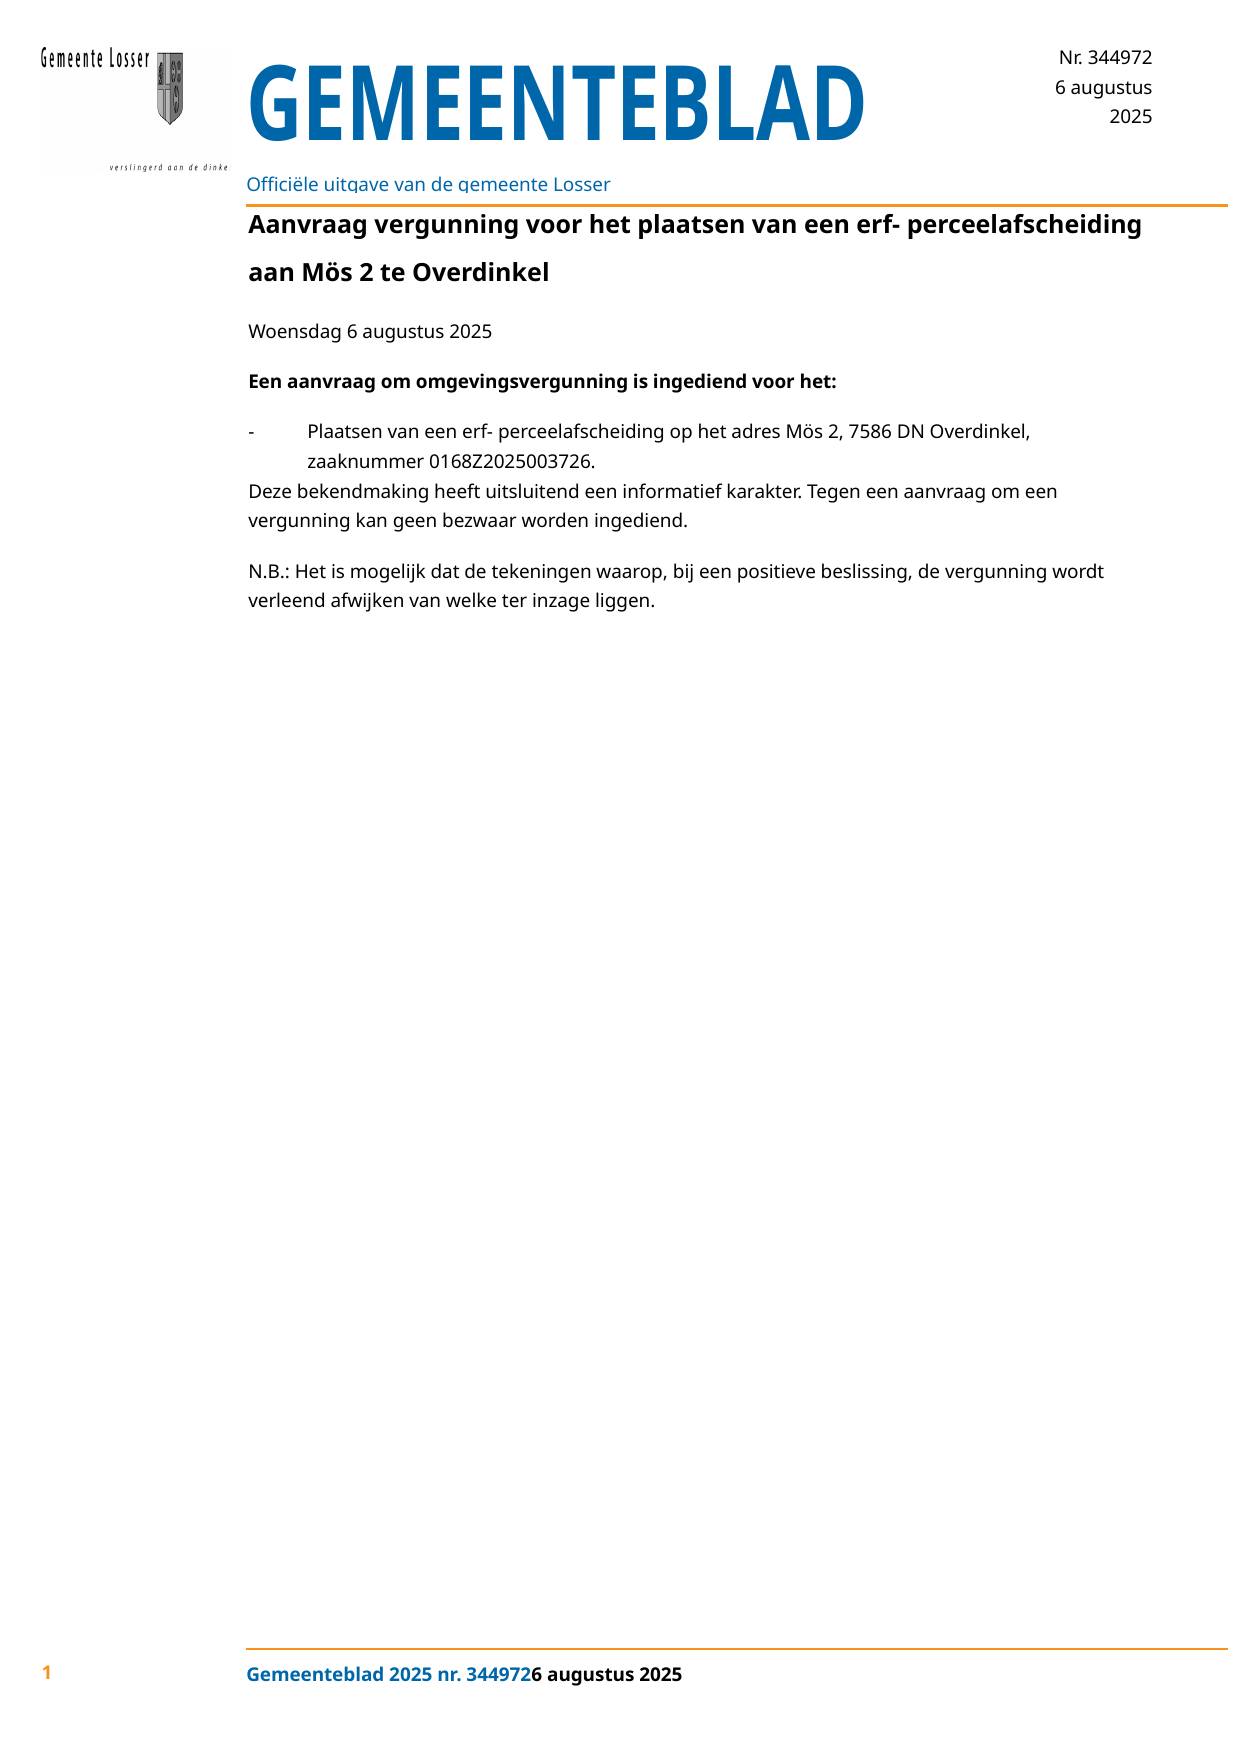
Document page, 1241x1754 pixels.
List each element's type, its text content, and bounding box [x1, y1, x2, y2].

text N.B.: Het is mogelijk dat de tekeningen waarop, bij een positieve beslissing, de vergunning wordt verleend afwijken van welke ter inzage liggen. [248, 558, 1152, 613]
text Aanvraag vergunning voor het plaatsen van een erf- perceelafscheiding aan Mös 2 te Overdinkel [248, 207, 1152, 288]
text Deze bekendmaking heeft uitsluitend een informatief karakter. Tegen een aanvraag om een vergunning kan geen bezwaar worden ingediend. [248, 478, 1152, 533]
list Plaatsen van een erf- perceelafscheiding op het adres Mös 2, 7586 DN Overdinkel, zaaknummer 0168Z2025003726. [248, 419, 1152, 474]
picture [41, 47, 231, 172]
text Woensdag 6 augustus 2025 [248, 318, 1152, 344]
text Een aanvraag om omgevingsvergunning is ingediend voor het: [248, 368, 1152, 394]
